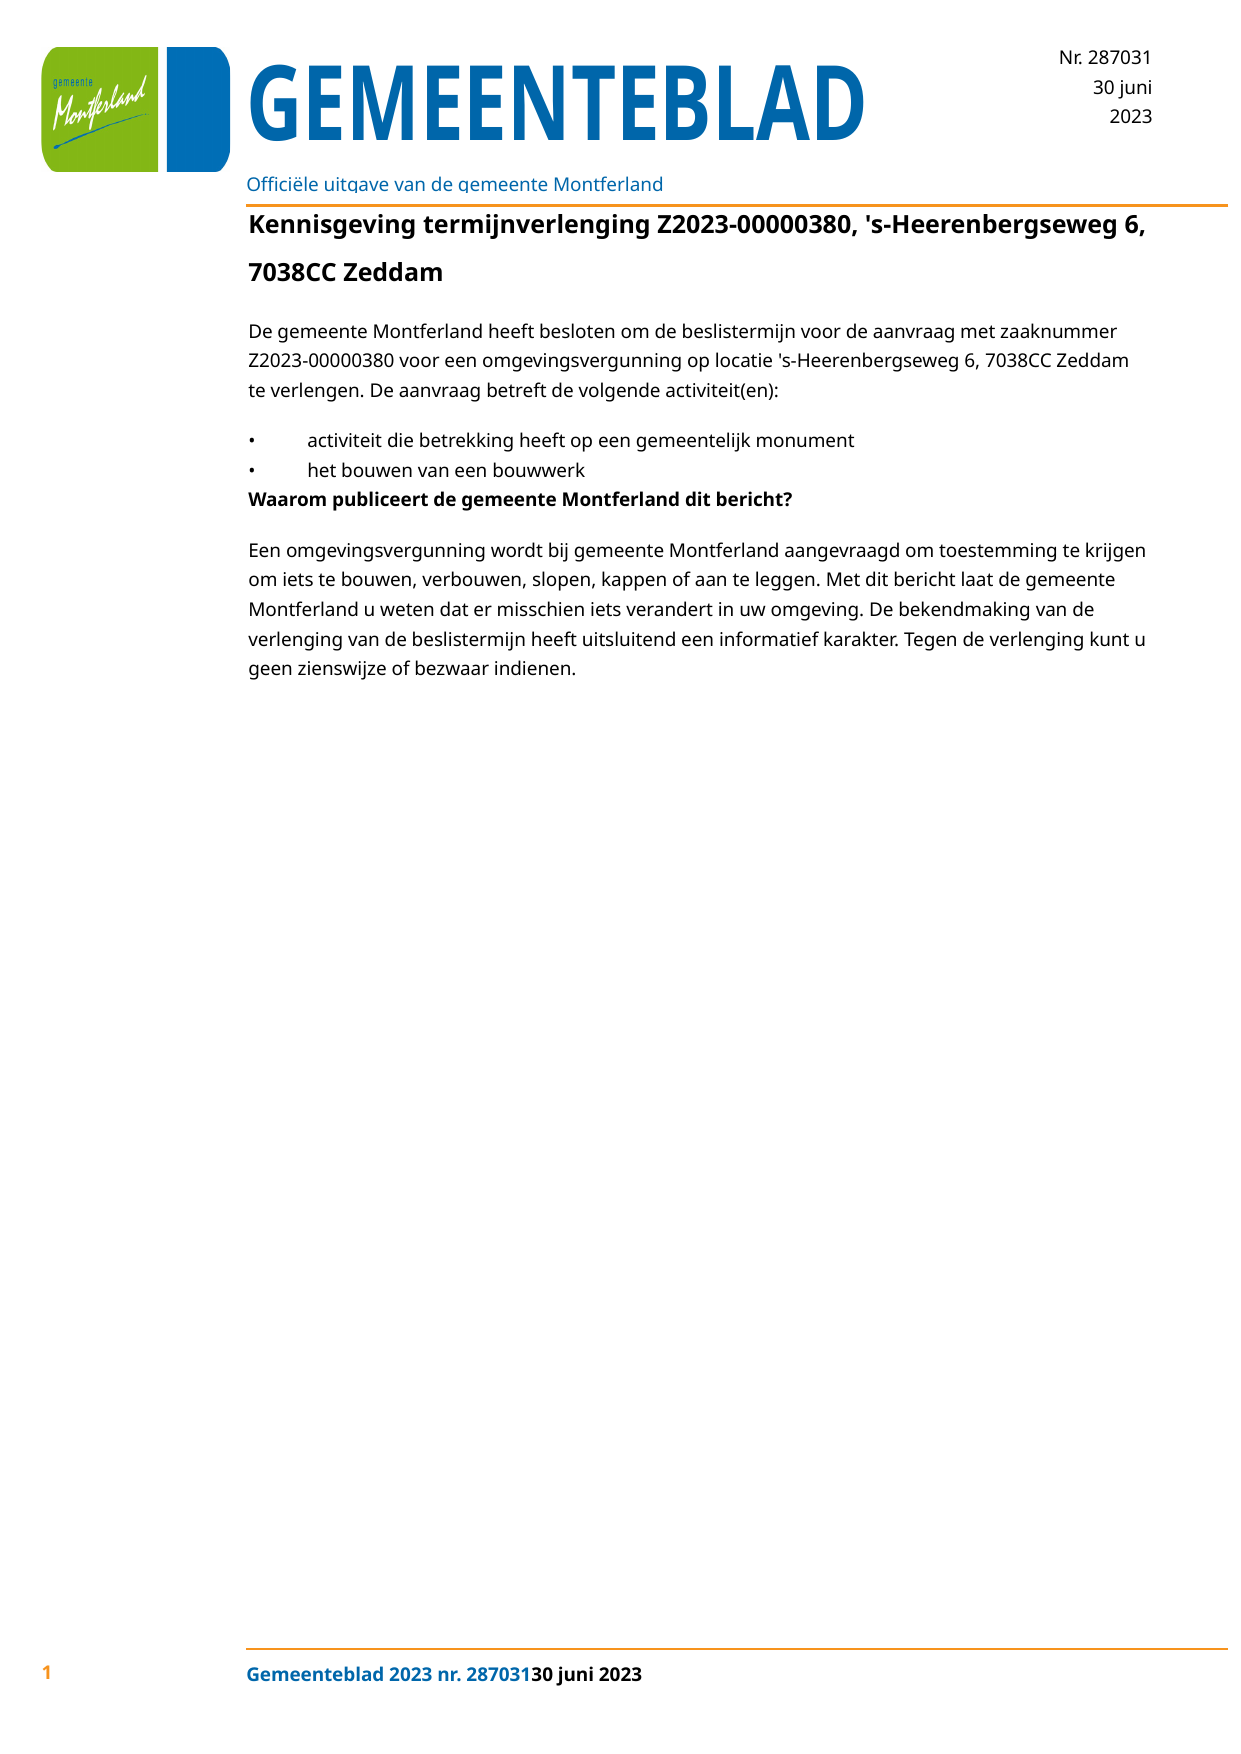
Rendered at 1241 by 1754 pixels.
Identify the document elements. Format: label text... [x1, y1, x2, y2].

text Kennisgeving termijnverlenging Z2023-00000380, 's-Heerenbergseweg 6, 7038CC Zeddam [248, 207, 1152, 288]
list het bouwen van een bouwwerk [248, 457, 1152, 483]
list activiteit die betrekking heeft op een gemeentelijk monument [248, 427, 1152, 453]
text Een omgevingsvergunning wordt bij gemeente Montferland aangevraagd om toestemming te krijgen om iets te bouwen, verbouwen, slopen, kappen of aan te leggen. Met dit bericht laat de gemeente Montferland u weten dat er misschien iets verandert in uw omgeving. De bekendmaking van de verlenging van de beslistermijn heeft uitsluitend een informatief karakter. Tegen de verlenging kunt u geen zienswijze of bezwaar indienen. [248, 537, 1152, 681]
picture [41, 47, 231, 172]
text Waarom publiceert de gemeente Montferland dit bericht? [248, 487, 1152, 512]
text De gemeente Montferland heeft besloten om de beslistermijn voor de aanvraag met zaaknummer Z2023-00000380 voor een omgevingsvergunning op locatie 's-Heerenbergseweg 6, 7038CC Zeddam te verlengen. De aanvraag betreft de volgende activiteit(en): [248, 318, 1152, 403]
